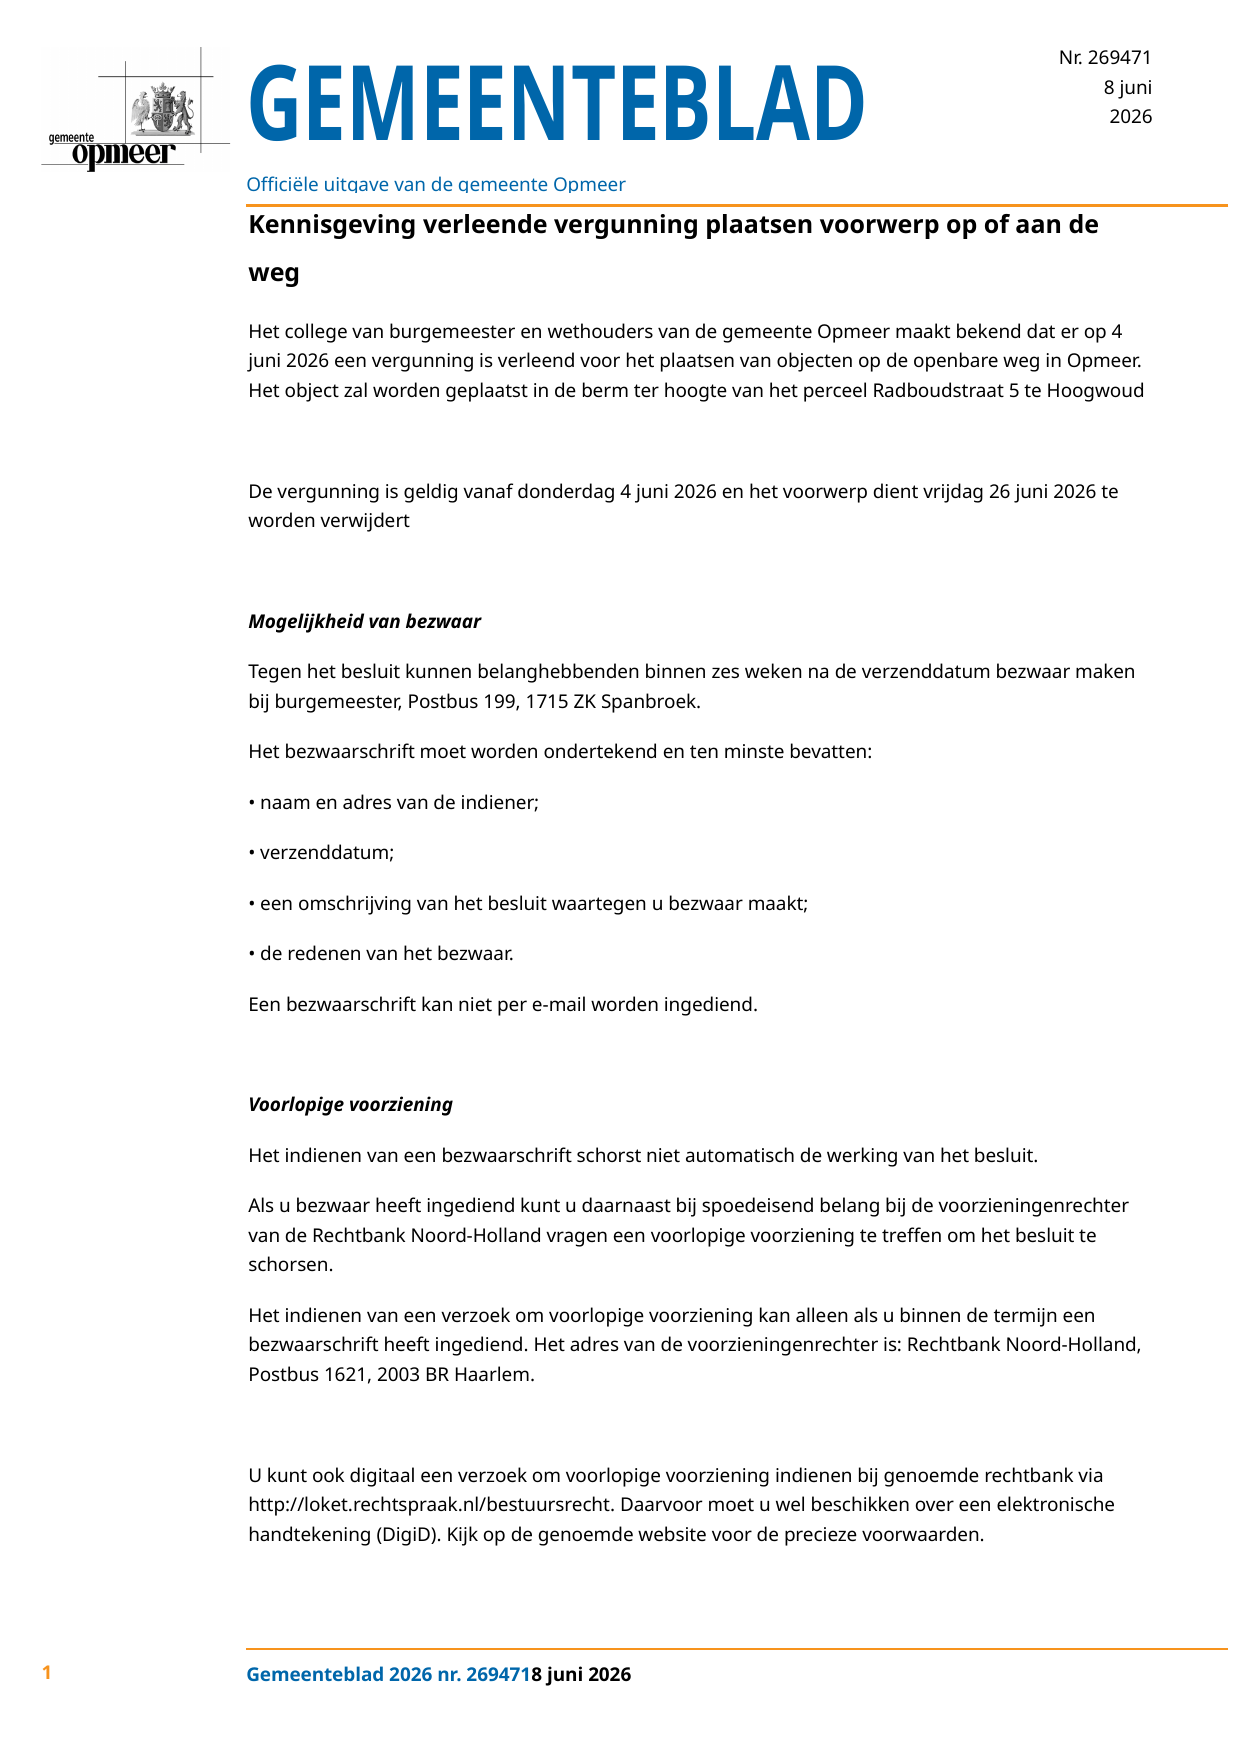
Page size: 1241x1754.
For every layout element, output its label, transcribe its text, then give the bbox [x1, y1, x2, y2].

text Het bezwaarschrift moet worden ondertekend en ten minste bevatten: [248, 739, 1152, 764]
text • een omschrijving van het besluit waartegen u bezwaar maakt; [248, 890, 1152, 916]
text De vergunning is geldig vanaf donderdag 4 juni 2026 en het voorwerp dient vrijdag 26 juni 2026 te worden verwijdert [248, 478, 1152, 533]
text Voorlopige voorziening [248, 1092, 1152, 1117]
text Het college van burgemeester en wethouders van de gemeente Opmeer maakt bekend dat er op 4 juni 2026 een vergunning is verleend voor het plaatsen van objecten op de openbare weg in Opmeer. Het object zal worden geplaatst in de berm ter hoogte van het perceel Radboudstraat 5 te Hoogwoud [248, 318, 1152, 403]
text Mogelijkheid van bezwaar [248, 608, 1152, 634]
text Het indienen van een bezwaarschrift schorst niet automatisch de werking van het besluit. [248, 1142, 1152, 1168]
text Kennisgeving verleende vergunning plaatsen voorwerp op of aan de weg [248, 207, 1152, 288]
text • verzenddatum; [248, 839, 1152, 865]
text Een bezwaarschrift kan niet per e-mail worden ingediend. [248, 991, 1152, 1017]
text • de redenen van het bezwaar. [248, 940, 1152, 966]
text Het indienen van een verzoek om voorlopige voorziening kan alleen als u binnen de termijn een bezwaarschrift heeft ingediend. Het adres van de voorzieningenrechter is: Rechtbank Noord-Holland, Postbus 1621, 2003 BR Haarlem. [248, 1302, 1152, 1387]
text • naam en adres van de indiener; [248, 789, 1152, 815]
text U kunt ook digitaal een verzoek om voorlopige voorziening indienen bij genoemde rechtbank via http://loket.rechtspraak.nl/bestuursrecht. Daarvoor moet u wel beschikken over een elektronische handtekening (DigiD). Kijk op de genoemde website voor de precieze voorwaarden. [248, 1462, 1152, 1547]
text Als u bezwaar heeft ingediend kunt u daarnaast bij spoedeisend belang bij de voorzieningenrechter van de Rechtbank Noord-Holland vragen een voorlopige voorziening te treffen om het besluit te schorsen. [248, 1192, 1152, 1277]
picture [41, 47, 231, 172]
text Tegen het besluit kunnen belanghebbenden binnen zes weken na de verzenddatum bezwaar maken bij burgemeester, Postbus 199, 1715 ZK Spanbroek. [248, 659, 1152, 714]
